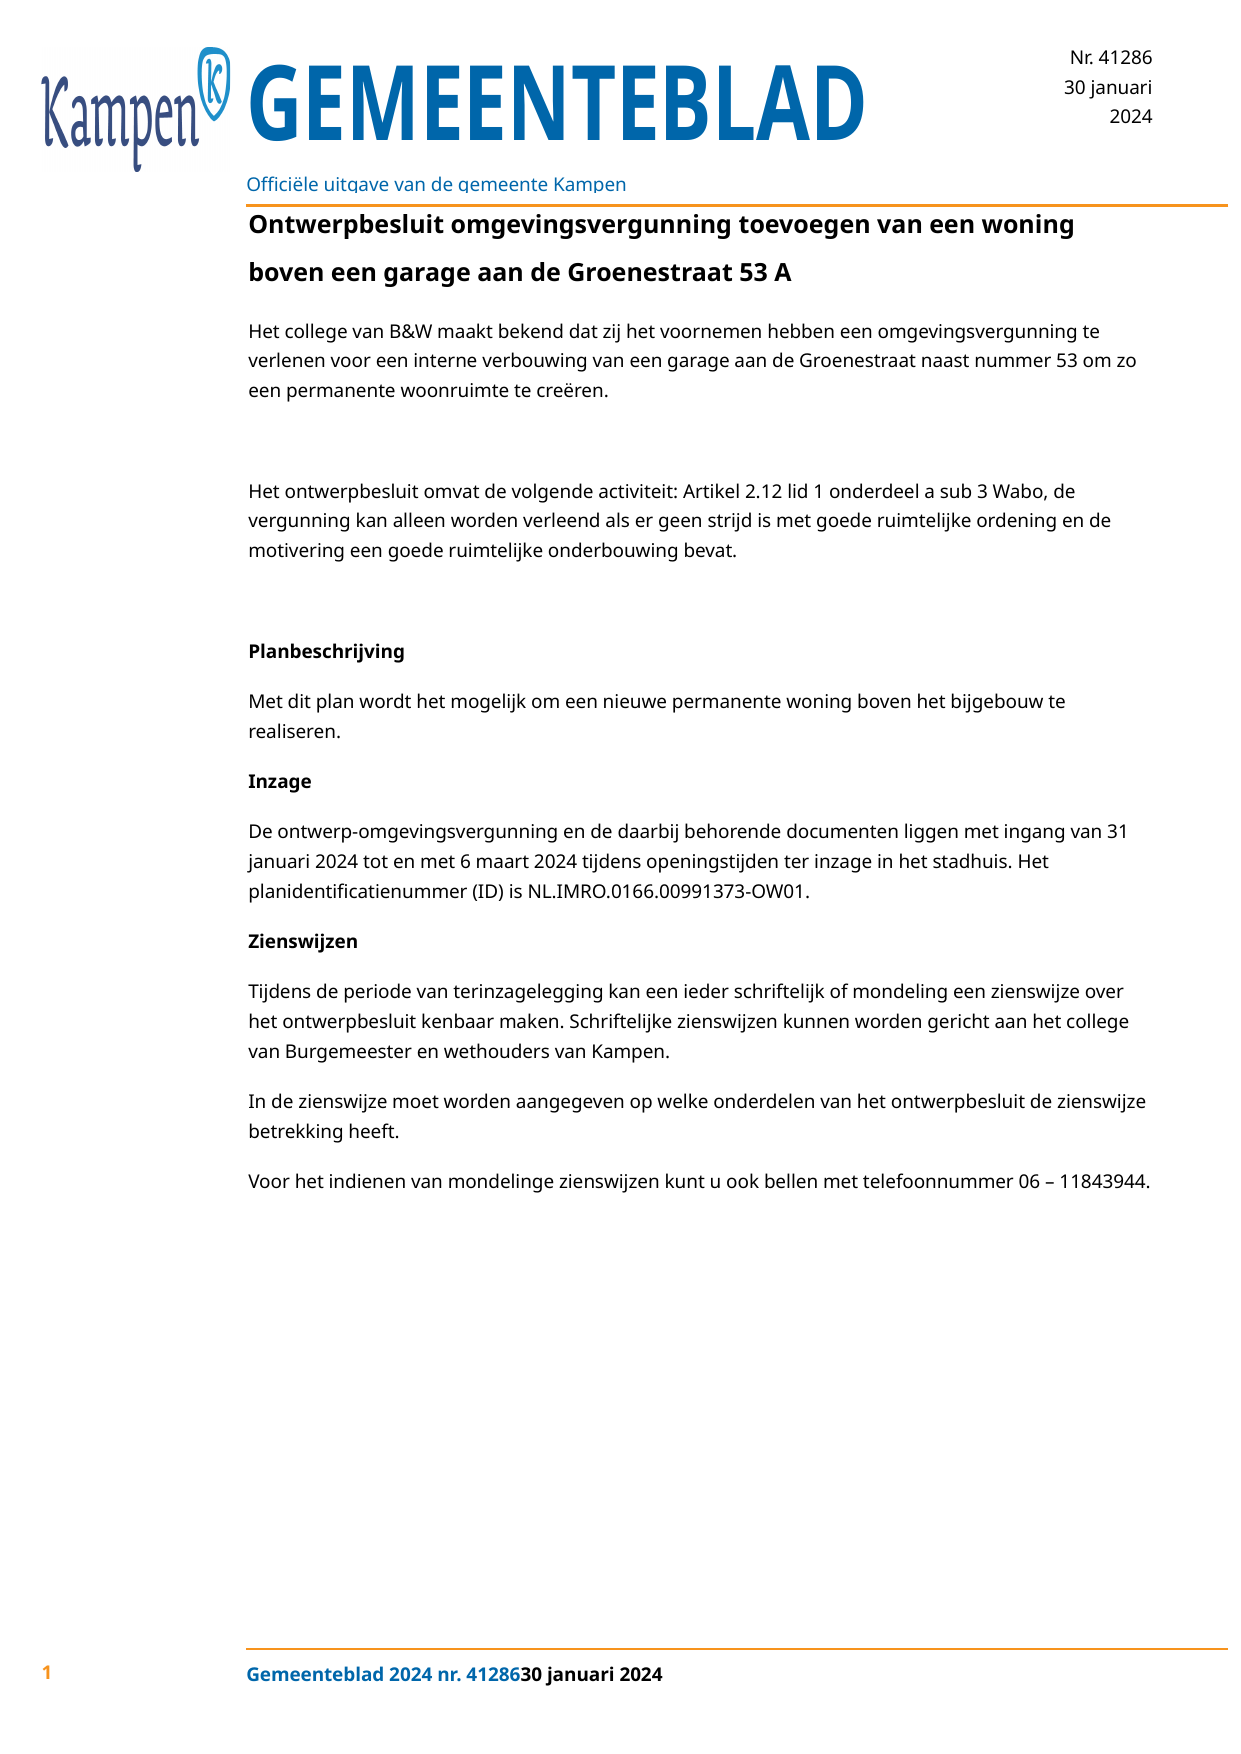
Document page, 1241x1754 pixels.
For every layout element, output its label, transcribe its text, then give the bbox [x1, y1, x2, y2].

text Tijdens de periode van terinzagelegging kan een ieder schriftelijk of mondeling een zienswijze over het ontwerpbesluit kenbaar maken. Schriftelijke zienswijzen kunnen worden gericht aan het college van Burgemeester en wethouders van Kampen. [248, 979, 1152, 1064]
text Zienswijzen [248, 928, 1152, 954]
text Voor het indienen van mondelinge zienswijzen kunt u ook bellen met telefoonnummer 06 – 11843944. [248, 1168, 1152, 1194]
text Met dit plan wordt het mogelijk om een nieuwe permanente woning boven het bijgebouw te realiseren. [248, 688, 1152, 744]
text Het college van B&W maakt bekend dat zij het voornemen hebben een omgevingsvergunning te verlenen voor een interne verbouwing van een garage aan de Groenestraat naast nummer 53 om zo een permanente woonruimte te creëren. [248, 318, 1152, 403]
text De ontwerp-omgevingsvergunning en de daarbij behorende documenten liggen met ingang van 31 januari 2024 tot en met 6 maart 2024 tijdens openingstijden ter inzage in het stadhuis. Het planidentificatienummer (ID) is NL.IMRO.0166.00991373-OW01. [248, 819, 1152, 904]
text Het ontwerpbesluit omvat de volgende activiteit: Artikel 2.12 lid 1 onderdeel a sub 3 Wabo, de vergunning kan alleen worden verleend als er geen strijd is met goede ruimtelijke ordening en de motivering een goede ruimtelijke onderbouwing bevat. [248, 478, 1152, 563]
picture [41, 47, 231, 172]
text Planbeschrijving [248, 638, 1152, 664]
text In de zienswijze moet worden aangegeven op welke onderdelen van het ontwerpbesluit de zienswijze betrekking heeft. [248, 1088, 1152, 1144]
text Inzage [248, 768, 1152, 794]
text Ontwerpbesluit omgevingsvergunning toevoegen van een woning boven een garage aan de Groenestraat 53 A [248, 207, 1152, 288]
